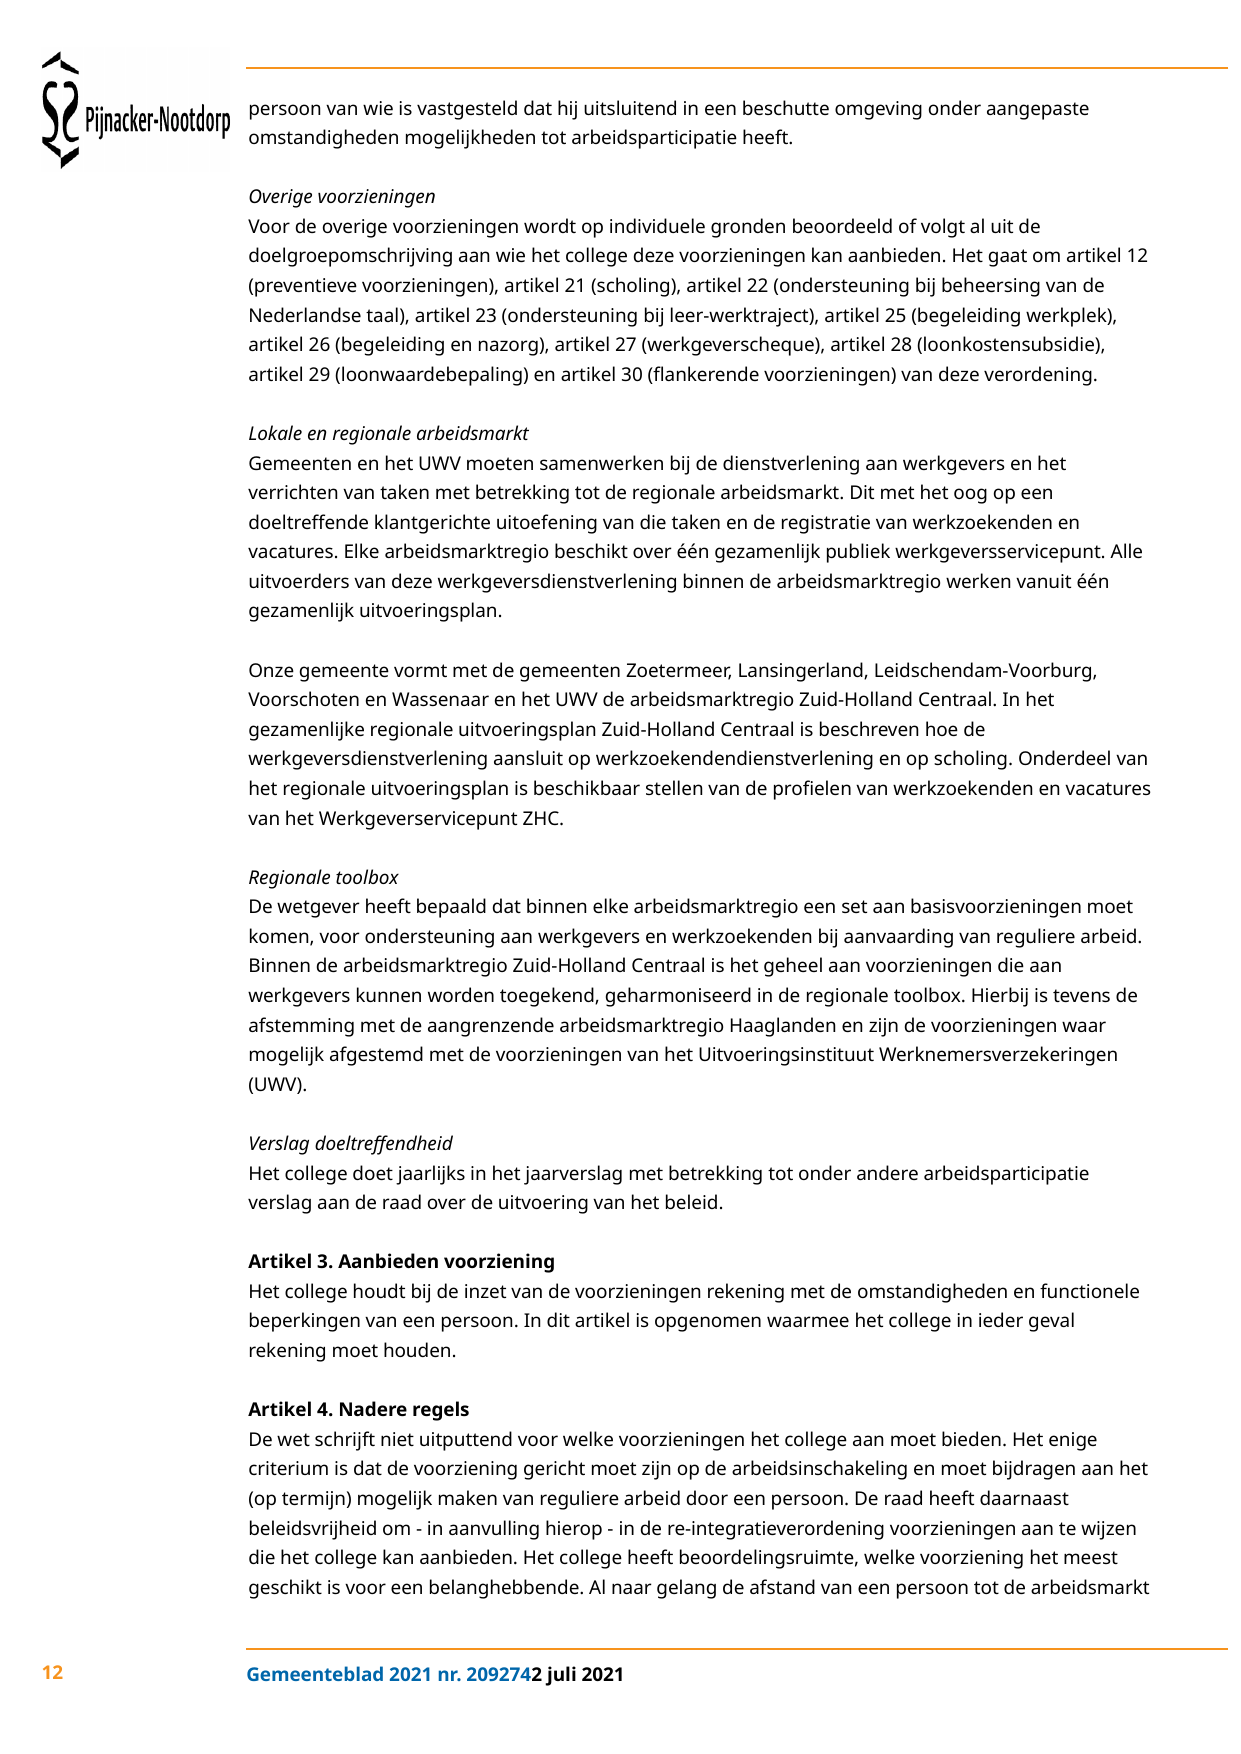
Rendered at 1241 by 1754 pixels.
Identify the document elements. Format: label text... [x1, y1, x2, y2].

text Overige voorzieningen [248, 183, 1152, 209]
text Het college doet jaarlijks in het jaarverslag met betrekking tot onder andere arbeidsparticipatie verslag aan de raad over de uitvoering van het beleid. [248, 1160, 1152, 1215]
text Artikel 4. Nadere regels [248, 1396, 1152, 1422]
text De wet schrijft niet uitputtend voor welke voorzieningen het college aan moet bieden. Het enige criterium is dat de voorziening gericht moet zijn op de arbeidsinschakeling en moet bijdragen aan het (op termijn) mogelijk maken van reguliere arbeid door een persoon. De raad heeft daarnaast beleidsvrijheid om - in aanvulling hierop - in de re-integratieverordening voorzieningen aan te wijzen die het college kan aanbieden. Het college heeft beoordelingsruimte, welke voorziening het meest geschikt is voor een belanghebbende. Al naar gelang de afstand van een persoon tot de arbeidsmarkt [248, 1426, 1152, 1600]
text Artikel 3. Aanbieden voorziening [248, 1248, 1152, 1274]
text Gemeenten en het UWV moeten samenwerken bij de dienstverlening aan werkgevers en het verrichten van taken met betrekking tot de regionale arbeidsmarkt. Dit met het oog op een doeltreffende klantgerichte uitoefening van die taken en de registratie van werkzoekenden en vacatures. Elke arbeidsmarktregio beschikt over één gezamenlijk publiek werkgeversservicepunt. Alle uitvoerders van deze werkgeversdienstverlening binnen de arbeidsmarktregio werken vanuit één gezamenlijk uitvoeringsplan. [248, 450, 1152, 623]
text persoon van wie is vastgesteld dat hij uitsluitend in een beschutte omgeving onder aangepaste omstandigheden mogelijkheden tot arbeidsparticipatie heeft. [248, 95, 1152, 150]
text Lokale en regionale arbeidsmarkt [248, 420, 1152, 446]
text Voor de overige voorzieningen wordt op individuele gronden beoordeeld of volgt al uit de doelgroepomschrijving aan wie het college deze voorzieningen kan aanbieden. Het gaat om artikel 12 (preventieve voorzieningen), artikel 21 (scholing), artikel 22 (ondersteuning bij beheersing van de Nederlandse taal), artikel 23 (ondersteuning bij leer-werktraject), artikel 25 (begeleiding werkplek), artikel 26 (begeleiding en nazorg), artikel 27 (werkgeverscheque), artikel 28 (loonkostensubsidie), artikel 29 (loonwaardebepaling) en artikel 30 (flankerende voorzieningen) van deze verordening. [248, 213, 1152, 387]
text Onze gemeente vormt met de gemeenten Zoetermeer, Lansingerland, Leidschendam-Voorburg, Voorschoten en Wassenaar en het UWV de arbeidsmarktregio Zuid-Holland Centraal. In het gezamenlijke regionale uitvoeringsplan Zuid-Holland Centraal is beschreven hoe de werkgeversdienstverlening aansluit op werkzoekendendienstverlening en op scholing. Onderdeel van het regionale uitvoeringsplan is beschikbaar stellen van de profielen van werkzoekenden en vacatures van het Werkgeverservicepunt ZHC. [248, 657, 1152, 831]
text Regionale toolbox [248, 864, 1152, 890]
text De wetgever heeft bepaald dat binnen elke arbeidsmarktregio een set aan basisvoorzieningen moet komen, voor ondersteuning aan werkgevers en werkzoekenden bij aanvaarding van reguliere arbeid. Binnen de arbeidsmarktregio Zuid-Holland Centraal is het geheel aan voorzieningen die aan werkgevers kunnen worden toegekend, geharmoniseerd in de regionale toolbox. Hierbij is tevens de afstemming met de aangrenzende arbeidsmarktregio Haaglanden en zijn de voorzieningen waar mogelijk afgestemd met de voorzieningen van het Uitvoeringsinstituut Werknemersverzekeringen (UWV). [248, 893, 1152, 1097]
text Het college houdt bij de inzet van de voorzieningen rekening met de omstandigheden en functionele beperkingen van een persoon. In dit artikel is opgenomen waarmee het college in ieder geval rekening moet houden. [248, 1278, 1152, 1363]
picture [41, 47, 231, 172]
text Verslag doeltreffendheid [248, 1130, 1152, 1156]
